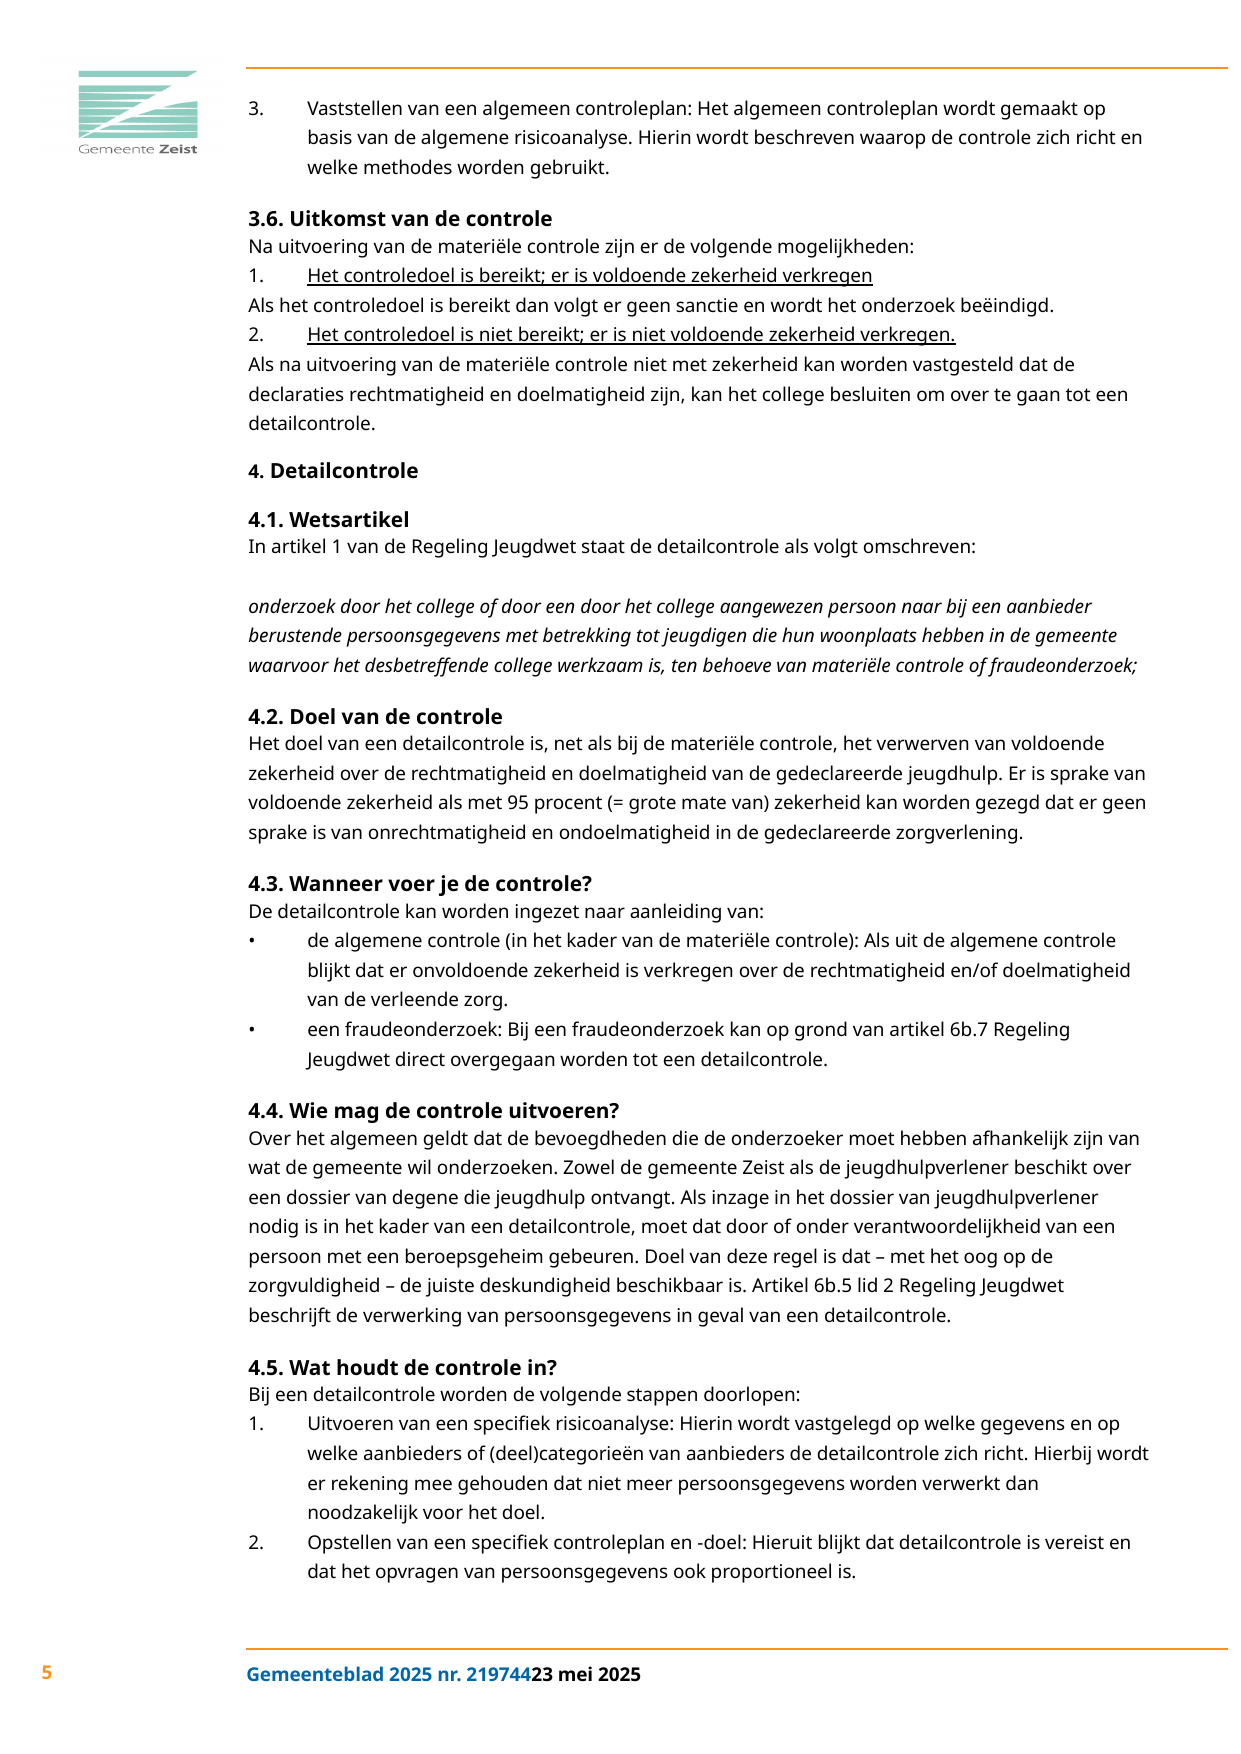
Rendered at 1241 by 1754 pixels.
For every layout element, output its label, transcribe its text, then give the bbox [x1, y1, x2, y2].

list een fraudeonderzoek: Bij een fraudeonderzoek kan op grond van artikel 6b.7 Regeling Jeugdwet direct overgegaan worden tot een detailcontrole. [248, 1016, 1152, 1072]
text 4.3. Wanneer voer je de controle? [248, 869, 1152, 898]
text Als na uitvoering van de materiële controle niet met zekerheid kan worden vastgesteld dat de declaraties rechtmatigheid en doelmatigheid zijn, kan het college besluiten om over te gaan tot een detailcontrole. [248, 351, 1152, 436]
text Na uitvoering van de materiële controle zijn er de volgende mogelijkheden: [248, 233, 1152, 258]
text 4.2. Doel van de controle [248, 702, 1152, 730]
list de algemene controle (in het kader van de materiële controle): Als uit de algemene controle blijkt dat er onvoldoende zekerheid is verkregen over de rechtmatigheid en/of doelmatigheid van de verleende zorg. [248, 927, 1152, 1012]
picture [41, 47, 231, 172]
text 4.4. Wie mag de controle uitvoeren? [248, 1096, 1152, 1125]
text 3.6. Uitkomst van de controle [248, 204, 1152, 233]
table_header onderzoek door het college of door een door het college aangewezen persoon naar bij een aanbieder berustende persoonsgegevens met betrekking tot jeugdigen die hun woonplaats hebben in de gemeente waarvoor het desbetreffende college werkzaam is, ten behoeve van materiële controle of fraudeonderzoek; [248, 593, 1152, 678]
text Als het controledoel is bereikt dan volgt er geen sanctie en wordt het onderzoek beëindigd. [248, 292, 1152, 318]
text Bij een detailcontrole worden de volgende stappen doorlopen: [248, 1381, 1152, 1407]
text Over het algemeen geldt dat de bevoegdheden die de onderzoeker moet hebben afhankelijk zijn van wat de gemeente wil onderzoeken. Zowel de gemeente Zeist als de jeugdhulpverlener beschikt over een dossier van degene die jeugdhulp ontvangt. Als inzage in het dossier van jeugdhulpverlener nodig is in het kader van een detailcontrole, moet dat door of onder verantwoordelijkheid van een persoon met een beroepsgeheim gebeuren. Doel van deze regel is dat – met het oog op de zorgvuldigheid – de juiste deskundigheid beschikbaar is. Artikel 6b.5 lid 2 Regeling Jeugdwet beschrijft de verwerking van persoonsgegevens in geval van een detailcontrole. [248, 1125, 1152, 1328]
text In artikel 1 van de Regeling Jeugdwet staat de detailcontrole als volgt omschreven: [248, 534, 1152, 559]
list Uitvoeren van een specifiek risicoanalyse: Hierin wordt vastgelegd op welke gegevens en op welke aanbieders of (deel)categorieën van aanbieders de detailcontrole zich richt. Hierbij wordt er rekening mee gehouden dat niet meer persoonsgegevens worden verwerkt dan noodzakelijk voor het doel. [248, 1411, 1152, 1525]
list Het controledoel is niet bereikt; er is niet voldoende zekerheid verkregen. [248, 322, 1152, 347]
text Het doel van een detailcontrole is, net als bij de materiële controle, het verwerven van voldoende zekerheid over de rechtmatigheid en doelmatigheid van de gedeclareerde jeugdhulp. Er is sprake van voldoende zekerheid als met 95 procent (= grote mate van) zekerheid kan worden gezegd dat er geen sprake is van onrechtmatigheid en ondoelmatigheid in de gedeclareerde zorgverlening. [248, 730, 1152, 845]
list Vaststellen van een algemeen controleplan: Het algemeen controleplan wordt gemaakt op basis van de algemene risicoanalyse. Hierin wordt beschreven waarop de controle zich richt en welke methodes worden gebruikt. [248, 95, 1152, 180]
text 4.5. Wat houdt de controle in? [248, 1353, 1152, 1381]
list Opstellen van een specifiek controleplan en -doel: Hieruit blijkt dat detailcontrole is vereist en dat het opvragen van persoonsgegevens ook proportioneel is. [248, 1529, 1152, 1584]
list Het controledoel is bereikt; er is voldoende zekerheid verkregen [248, 262, 1152, 288]
text 4.1. Wetsartikel [248, 505, 1152, 534]
text 4. Detailcontrole [248, 456, 1152, 484]
text De detailcontrole kan worden ingezet naar aanleiding van: [248, 898, 1152, 924]
